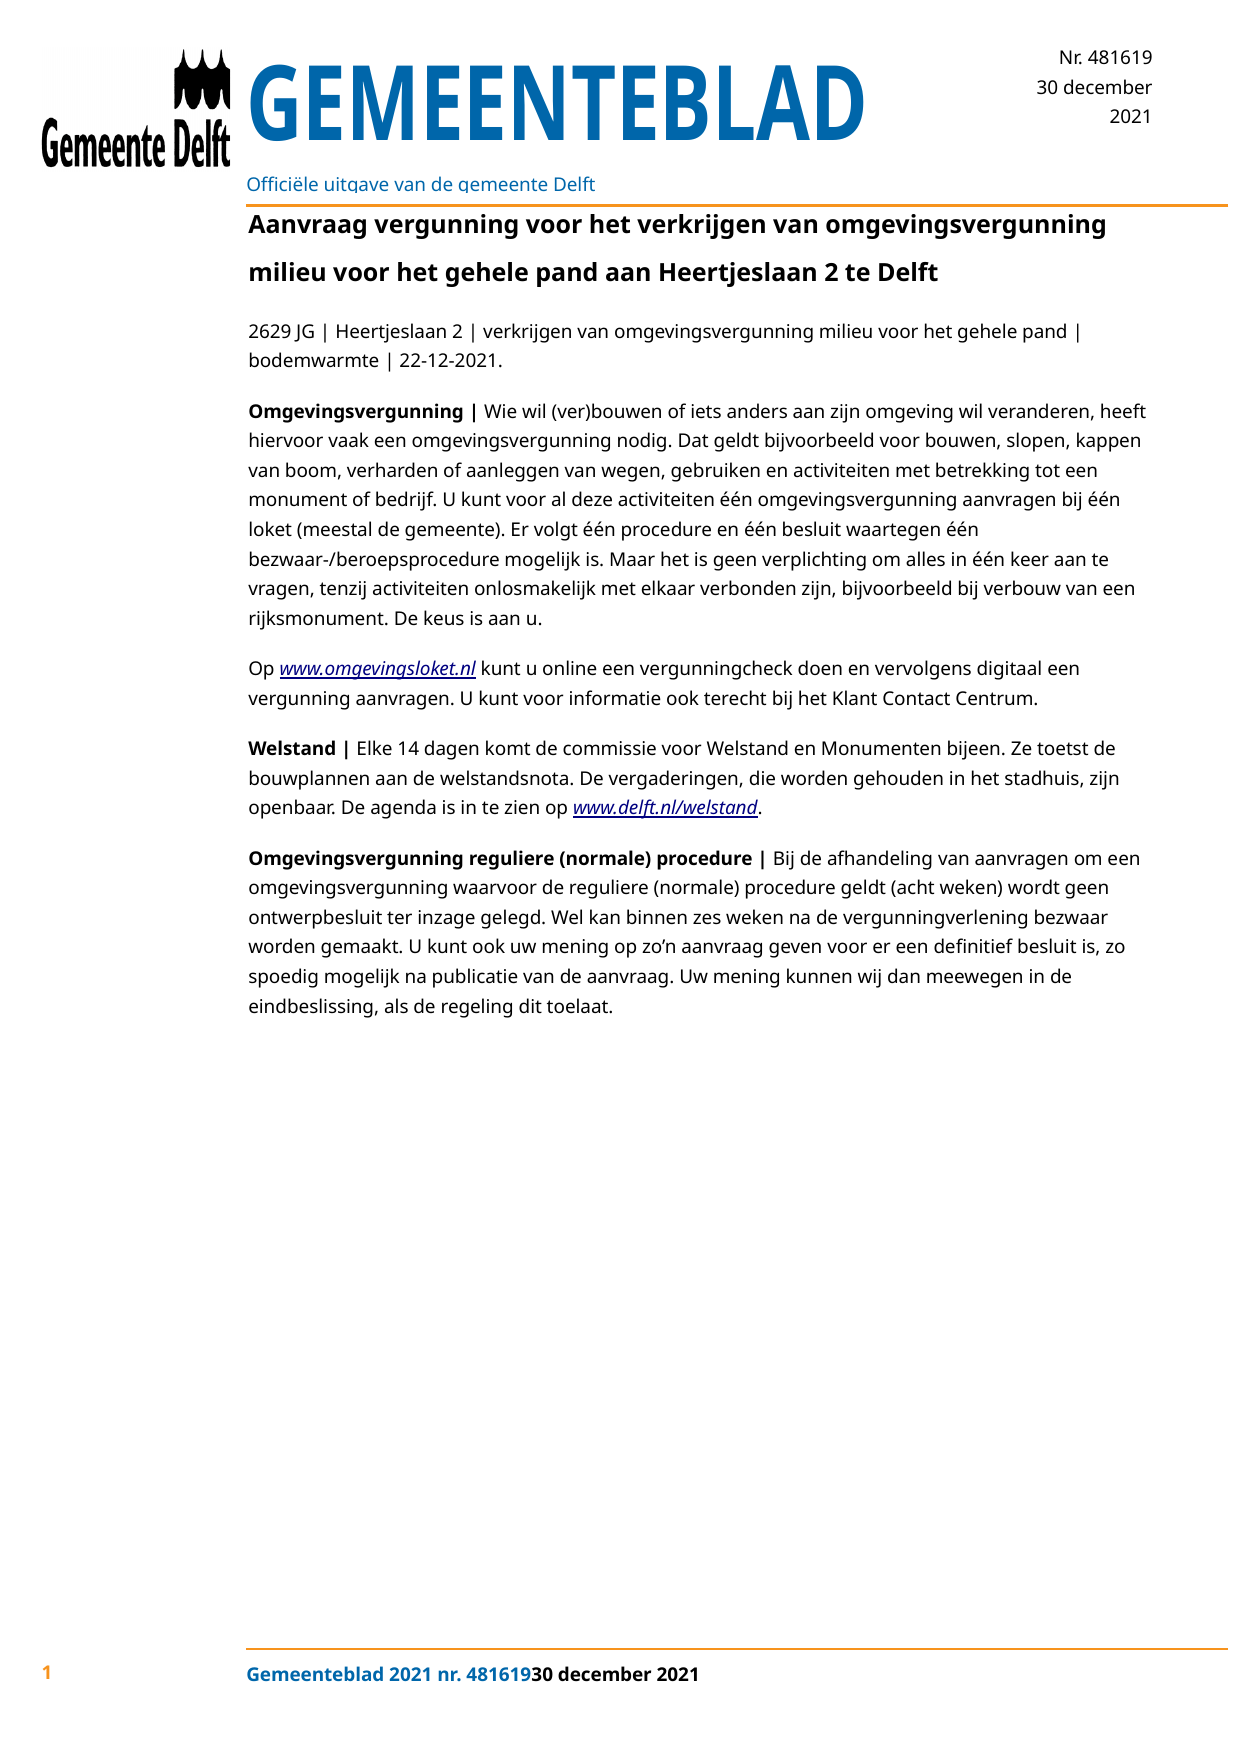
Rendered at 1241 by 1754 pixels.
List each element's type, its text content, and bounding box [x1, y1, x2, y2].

text Omgevingsvergunning reguliere (normale) procedure | Bij de afhandeling van aanvragen om een omgevingsvergunning waarvoor de reguliere (normale) procedure geldt (acht weken) wordt geen ontwerpbesluit ter inzage gelegd. Wel kan binnen zes weken na de vergunningverlening bezwaar worden gemaakt. U kunt ook uw mening op zo’n aanvraag geven voor er een definitief besluit is, zo spoedig mogelijk na publicatie van de aanvraag. Uw mening kunnen wij dan meewegen in de eindbeslissing, als de regeling dit toelaat. [248, 845, 1152, 1019]
text Welstand | Elke 14 dagen komt de commissie voor Welstand en Monumenten bijeen. Ze toetst de bouwplannen aan de welstandsnota. De vergaderingen, die worden gehouden in het stadhuis, zijn openbaar. De agenda is in te zien op www.delft.nl/welstand. [248, 735, 1152, 820]
picture [41, 47, 231, 172]
text Op www.omgevingsloket.nl kunt u online een vergunningcheck doen en vervolgens digitaal een vergunning aanvragen. U kunt voor informatie ook terecht bij het Klant Contact Centrum. [248, 655, 1152, 711]
text Omgevingsvergunning | Wie wil (ver)bouwen of iets anders aan zijn omgeving wil veranderen, heeft hiervoor vaak een omgevingsvergunning nodig. Dat geldt bijvoorbeeld voor bouwen, slopen, kappen van boom, verharden of aanleggen van wegen, gebruiken en activiteiten met betrekking tot een monument of bedrijf. U kunt voor al deze activiteiten één omgevingsvergunning aanvragen bij één loket (meestal de gemeente). Er volgt één procedure en één besluit waartegen één bezwaar-/beroepsprocedure mogelijk is. Maar het is geen verplichting om alles in één keer aan te vragen, tenzij activiteiten onlosmakelijk met elkaar verbonden zijn, bijvoorbeeld bij verbouw van een rijksmonument. De keus is aan u. [248, 398, 1152, 631]
text Aanvraag vergunning voor het verkrijgen van omgevingsvergunning milieu voor het gehele pand aan Heertjeslaan 2 te Delft [248, 207, 1152, 288]
text 2629 JG | Heertjeslaan 2 | verkrijgen van omgevingsvergunning milieu voor het gehele pand | bodemwarmte | 22-12-2021. [248, 318, 1152, 373]
